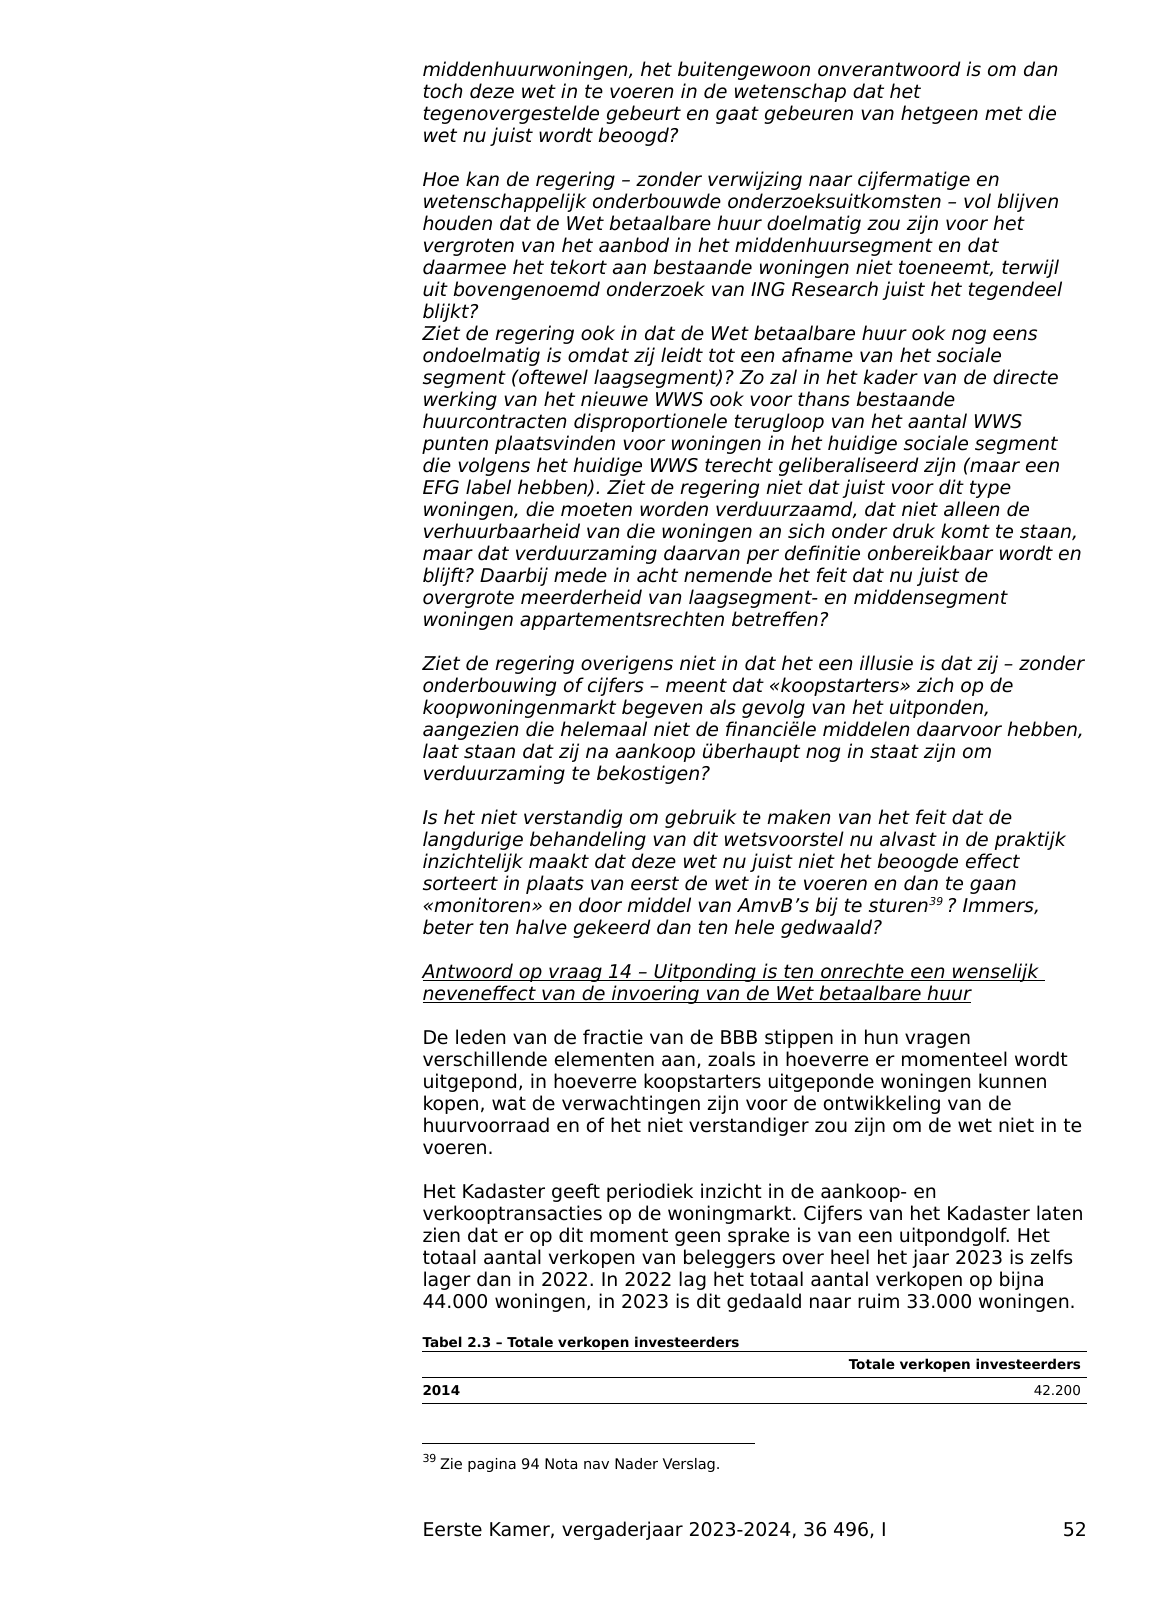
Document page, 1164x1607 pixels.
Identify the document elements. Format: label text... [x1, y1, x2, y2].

text Ziet de regering ook in dat de Wet betaalbare huur ook nog eens ondoelmatig is omdat zij leidt tot een afname van het sociale segment (oftewel laagsegment)? Zo zal in het kader van de directe werking van het nieuwe WWS ook voor thans bestaande huurcontracten disproportionele terugloop van het aantal WWS punten plaatsvinden voor woningen in het huidige sociale segment die volgens het huidige WWS terecht geliberaliseerd zijn (maar een EFG label hebben). Ziet de regering niet dat juist voor dit type woningen, die moeten worden verduurzaamd, dat niet alleen de verhuurbaarheid van die woningen an sich onder druk komt te staan, maar dat verduurzaming daarvan per definitie onbereikbaar wordt en blijft? Daarbij mede in acht nemende het feit dat nu juist de overgrote meerderheid van laagsegment- en middensegment woningen appartementsrechten betreffen? [422, 323, 1087, 631]
text Hoe kan de regering – zonder verwijzing naar cijfermatige en wetenschappelijk onderbouwde onderzoeksuitkomsten – vol blijven houden dat de Wet betaalbare huur doelmatig zou zijn voor het vergroten van het aanbod in het middenhuursegment en dat daarmee het tekort aan bestaande woningen niet toeneemt, terwijl uit bovengenoemd onderzoek van ING Research juist het tegendeel blijkt? [422, 169, 1087, 323]
text Het Kadaster geeft periodiek inzicht in de aankoop- en verkooptransacties op de woningmarkt. Cijfers van het Kadaster laten zien dat er op dit moment geen sprake is van een uitpondgolf. Het totaal aantal verkopen van beleggers over heel het jaar 2023 is zelfs lager dan in 2022. In 2022 lag het totaal aantal verkopen op bijna 44.000 woningen, in 2023 is dit gedaald naar ruim 33.000 woningen. [422, 1181, 1087, 1313]
text Ziet de regering overigens niet in dat het een illusie is dat zij – zonder onderbouwing of cijfers – meent dat «koopstarters» zich op de koopwoningenmarkt begeven als gevolg van het uitponden, aangezien die helemaal niet de financiële middelen daarvoor hebben, laat staan dat zij na aankoop überhaupt nog in staat zijn om verduurzaming te bekostigen? [422, 653, 1087, 785]
text Zie pagina 94 Nota nav Nader Verslag. [422, 1452, 1087, 1474]
subtitle Antwoord op vraag 14 – Uitponding is ten onrechte een wenselijk neveneffect van de invoering van de Wet betaalbare huur [422, 961, 1087, 1005]
text middenhuurwoningen, het buitengewoon onverantwoord is om dan toch deze wet in te voeren in de wetenschap dat het tegenovergestelde gebeurt en gaat gebeuren van hetgeen met die wet nu juist wordt beoogd? [422, 59, 1087, 147]
table_cell Totale verkopen investeerders [777, 1352, 1087, 1377]
table_cell 42.200 [777, 1378, 1087, 1403]
text De leden van de fractie van de BBB stippen in hun vragen verschillende elementen aan, zoals in hoeverre er momenteel wordt uitgepond, in hoeverre koopstarters uitgeponde woningen kunnen kopen, wat de verwachtingen zijn voor de ontwikkeling van de huurvoorraad en of het niet verstandiger zou zijn om de wet niet in te voeren. [422, 1027, 1087, 1159]
text Is het niet verstandig om gebruik te maken van het feit dat de langdurige behandeling van dit wetsvoorstel nu alvast in de praktijk inzichtelijk maakt dat deze wet nu juist niet het beoogde effect sorteert in plaats van eerst de wet in te voeren en dan te gaan «monitoren» en door middel van AmvB’s bij te sturen? Immers, beter ten halve gekeerd dan ten hele gedwaald? [422, 807, 1087, 939]
table_cell 2014 [422, 1378, 777, 1403]
table_cell [422, 1352, 777, 1377]
table_header Tabel 2.3 – Totale verkopen investeerders [422, 1335, 1087, 1351]
